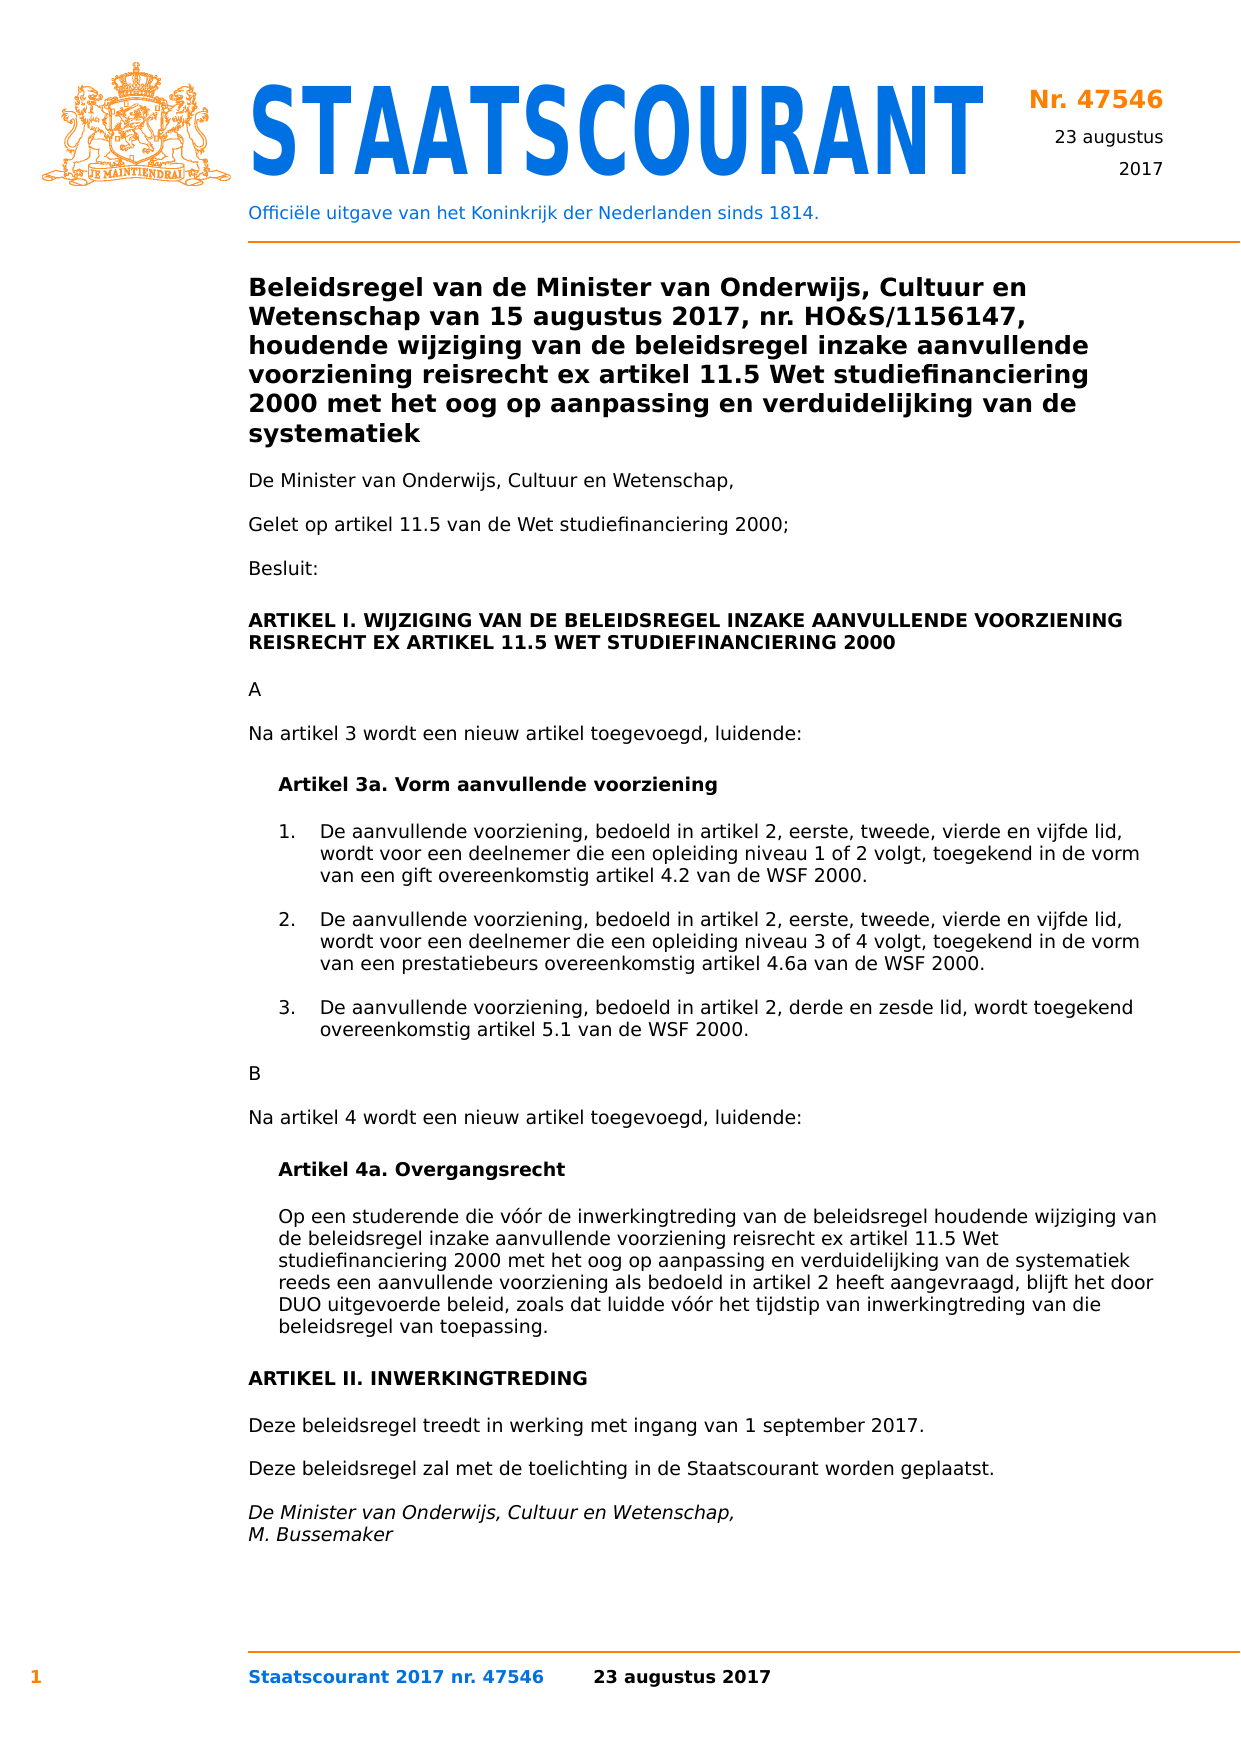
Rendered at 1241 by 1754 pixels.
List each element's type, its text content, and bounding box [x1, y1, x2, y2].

subtitle Artikel 4a. Overgangsrecht [278, 1159, 1163, 1181]
subtitle ARTIKEL II. INWERKINGTREDING [248, 1367, 1163, 1389]
text Deze beleidsregel zal met de toelichting in de Staatscourant worden geplaatst. [248, 1458, 1163, 1480]
text A [248, 678, 1163, 701]
table_cell 2017 [998, 153, 1240, 203]
table_header Nr. 47546 [998, 62, 1240, 121]
picture [41, 62, 231, 186]
table_cell Officiële uitgave van het Koninkrijk der Nederlanden sinds 1814. [248, 203, 1240, 241]
text De Minister van Onderwijs, Cultuur en Wetenschap, M. Bussemaker [248, 1502, 1163, 1546]
subtitle Beleidsregel van de Minister van Onderwijs, Cultuur en Wetenschap van 15 augustus 2017, nr. HO&S/1156147, houdende wijziging van de beleidsregel inzake aanvullende voorziening reisrecht ex artikel 11.5 Wet studiefinanciering 2000 met het oog op aanpassing en verduidelijking van de systematiek [248, 273, 1163, 448]
table_header [25, 62, 248, 241]
text 2. De aanvullende voorziening, bedoeld in artikel 2, eerste, tweede, vierde en vijfde lid, wordt voor een deelnemer die een opleiding niveau 3 of 4 volgt, toegekend in de vorm van een prestatiebeurs overeenkomstig artikel 4.6a van de WSF 2000. [278, 909, 1163, 975]
table_header STAATSCOURANT [248, 62, 998, 203]
text Gelet op artikel 11.5 van de Wet studiefinanciering 2000; [248, 514, 1163, 536]
text Deze beleidsregel treedt in werking met ingang van 1 september 2017. [248, 1414, 1163, 1436]
table_cell 23 augustus [998, 121, 1240, 153]
text Besluit: [248, 558, 1163, 579]
subtitle Artikel 3a. Vorm aanvullende voorziening [278, 774, 1163, 796]
text De Minister van Onderwijs, Cultuur en Wetenschap, [248, 470, 1163, 492]
text Na artikel 4 wordt een nieuw artikel toegevoegd, luidende: [248, 1107, 1163, 1129]
text 1. De aanvullende voorziening, bedoeld in artikel 2, eerste, tweede, vierde en vijfde lid, wordt voor een deelnemer die een opleiding niveau 1 of 2 volgt, toegekend in de vorm van een gift overeenkomstig artikel 4.2 van de WSF 2000. [278, 821, 1163, 887]
subtitle ARTIKEL I. WIJZIGING VAN DE BELEIDSREGEL INZAKE AANVULLENDE VOORZIENING REISRECHT EX ARTIKEL 11.5 WET STUDIEFINANCIERING 2000 [248, 609, 1163, 653]
text Na artikel 3 wordt een nieuw artikel toegevoegd, luidende: [248, 722, 1163, 744]
text 3. De aanvullende voorziening, bedoeld in artikel 2, derde en zesde lid, wordt toegekend overeenkomstig artikel 5.1 van de WSF 2000. [278, 997, 1163, 1041]
text Op een studerende die vóór de inwerkingtreding van de beleidsregel houdende wijziging van de beleidsregel inzake aanvullende voorziening reisrecht ex artikel 11.5 Wet studiefinanciering 2000 met het oog op aanpassing en verduidelijking van de systematiek reeds een aanvullende voorziening als bedoeld in artikel 2 heeft aangevraagd, blijft het door DUO uitgevoerde beleid, zoals dat luidde vóór het tijdstip van inwerkingtreding van die beleidsregel van toepassing. [278, 1206, 1163, 1337]
text B [248, 1063, 1163, 1085]
